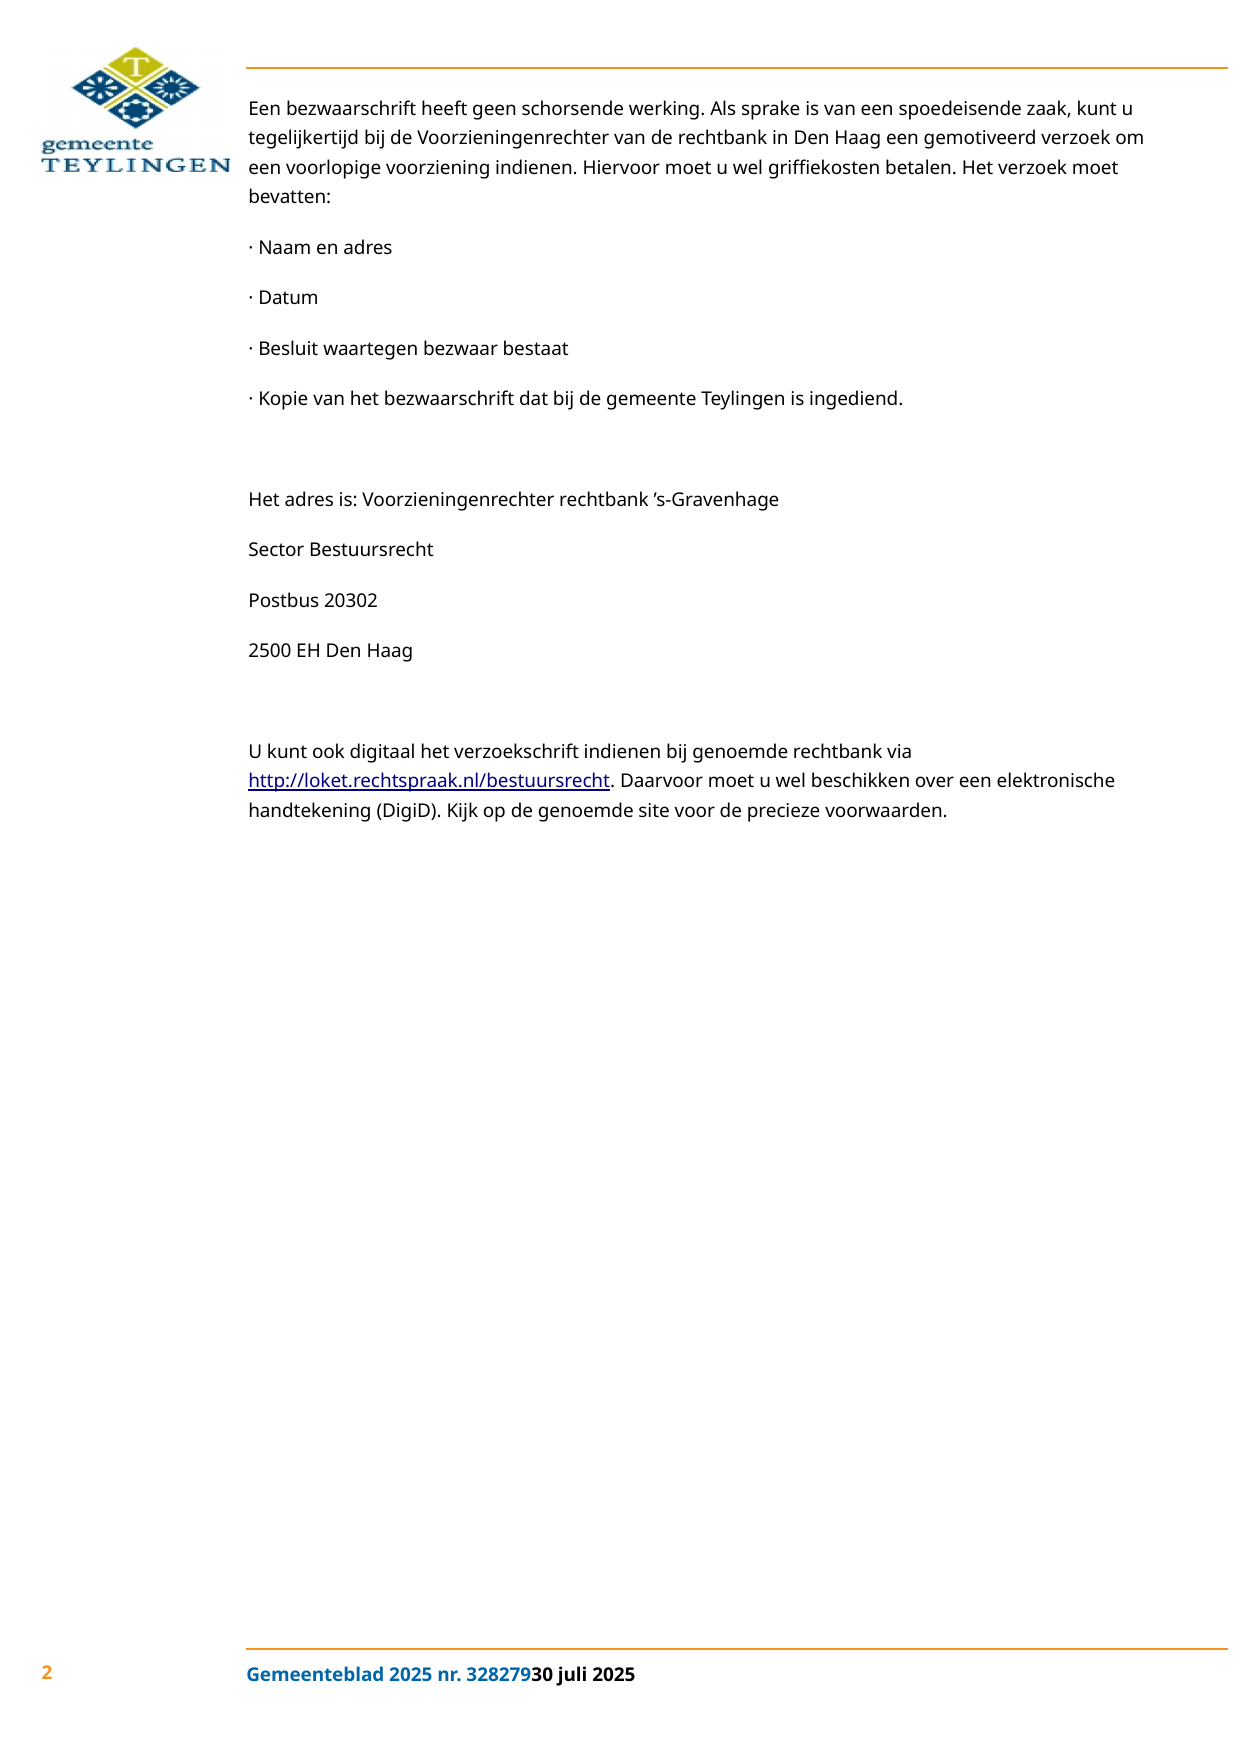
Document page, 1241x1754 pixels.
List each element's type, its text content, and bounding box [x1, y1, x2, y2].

text · Besluit waartegen bezwaar bestaat [248, 335, 1152, 361]
text · Naam en adres [248, 234, 1152, 260]
picture [41, 47, 231, 172]
text Een bezwaarschrift heeft geen schorsende werking. Als sprake is van een spoedeisende zaak, kunt u tegelijkertijd bij de Voorzieningenrechter van de rechtbank in Den Haag een gemotiveerd verzoek om een voorlopige voorziening indienen. Hiervoor moet u wel griffiekosten betalen. Het verzoek moet bevatten: [248, 95, 1152, 209]
text U kunt ook digitaal het verzoekschrift indienen bij genoemde rechtbank via http://loket.rechtspraak.nl/bestuursrecht. Daarvoor moet u wel beschikken over een elektronische handtekening (DigiD). Kijk op de genoemde site voor de precieze voorwaarden. [248, 738, 1152, 823]
text Postbus 20302 [248, 587, 1152, 613]
text 2500 EH Den Haag [248, 637, 1152, 663]
text · Datum [248, 284, 1152, 310]
text · Kopie van het bezwaarschrift dat bij de gemeente Teylingen is ingediend. [248, 385, 1152, 411]
text Sector Bestuursrecht [248, 536, 1152, 562]
text Het adres is: Voorzieningenrechter rechtbank ’s-Gravenhage [248, 486, 1152, 512]
